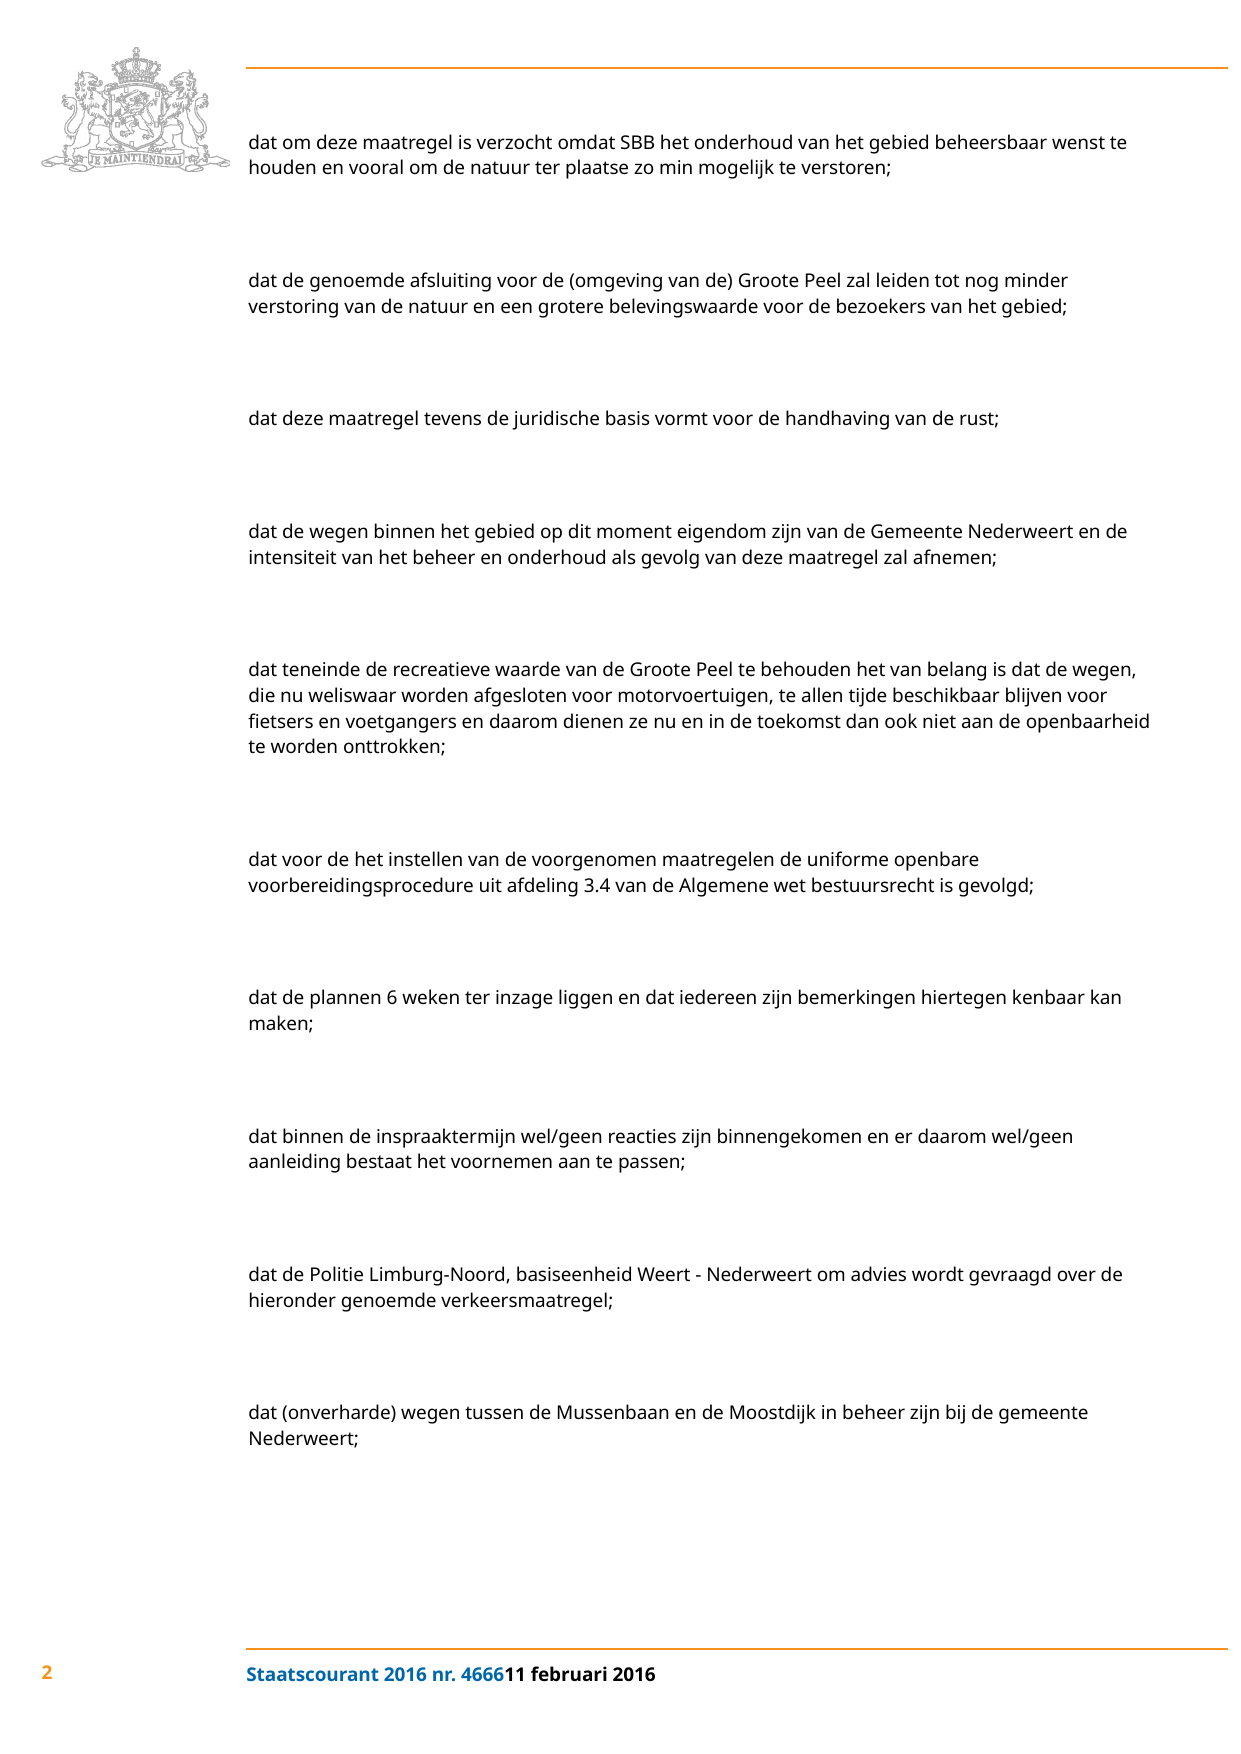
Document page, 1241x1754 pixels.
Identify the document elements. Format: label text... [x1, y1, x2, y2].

text dat de Politie Limburg-Noord, basiseenheid Weert - Nederweert om advies wordt gevraagd over de hieronder genoemde verkeersmaatregel; [248, 1261, 1152, 1313]
text dat deze maatregel tevens de juridische basis vormt voor de handhaving van de rust; [248, 406, 1152, 431]
text dat voor de het instellen van de voorgenomen maatregelen de uniforme openbare voorbereidingsprocedure uit afdeling 3.4 van de Algemene wet bestuursrecht is gevolgd; [248, 846, 1152, 898]
text dat de genoemde afsluiting voor de (omgeving van de) Groote Peel zal leiden tot nog minder verstoring van de natuur en een grotere belevingswaarde voor de bezoekers van het gebied; [248, 267, 1152, 319]
text dat de wegen binnen het gebied op dit moment eigendom zijn van de Gemeente Nederweert en de intensiteit van het beheer en onderhoud als gevolg van deze maatregel zal afnemen; [248, 518, 1152, 569]
text dat om deze maatregel is verzocht omdat SBB het onderhoud van het gebied beheersbaar wenst te houden en vooral om de natuur ter plaatse zo min mogelijk te verstoren; [248, 129, 1152, 180]
text dat teneinde de recreatieve waarde van de Groote Peel te behouden het van belang is dat de wegen, die nu weliswaar worden afgesloten voor motorvoertuigen, te allen tijde beschikbaar blijven voor fietsers en voetgangers en daarom dienen ze nu en in de toekomst dan ook niet aan de openbaarheid te worden onttrokken; [248, 656, 1152, 759]
text dat (onverharde) wegen tussen de Mussenbaan en de Moostdijk in beheer zijn bij de gemeente Nederweert; [248, 1399, 1152, 1451]
text dat binnen de inspraaktermijn wel/geen reacties zijn binnengekomen en er daarom wel/geen aanleiding bestaat het voornemen aan te passen; [248, 1123, 1152, 1174]
text dat de plannen 6 weken ter inzage liggen en dat iedereen zijn bemerkingen hiertegen kenbaar kan maken; [248, 984, 1152, 1036]
picture [41, 47, 231, 172]
